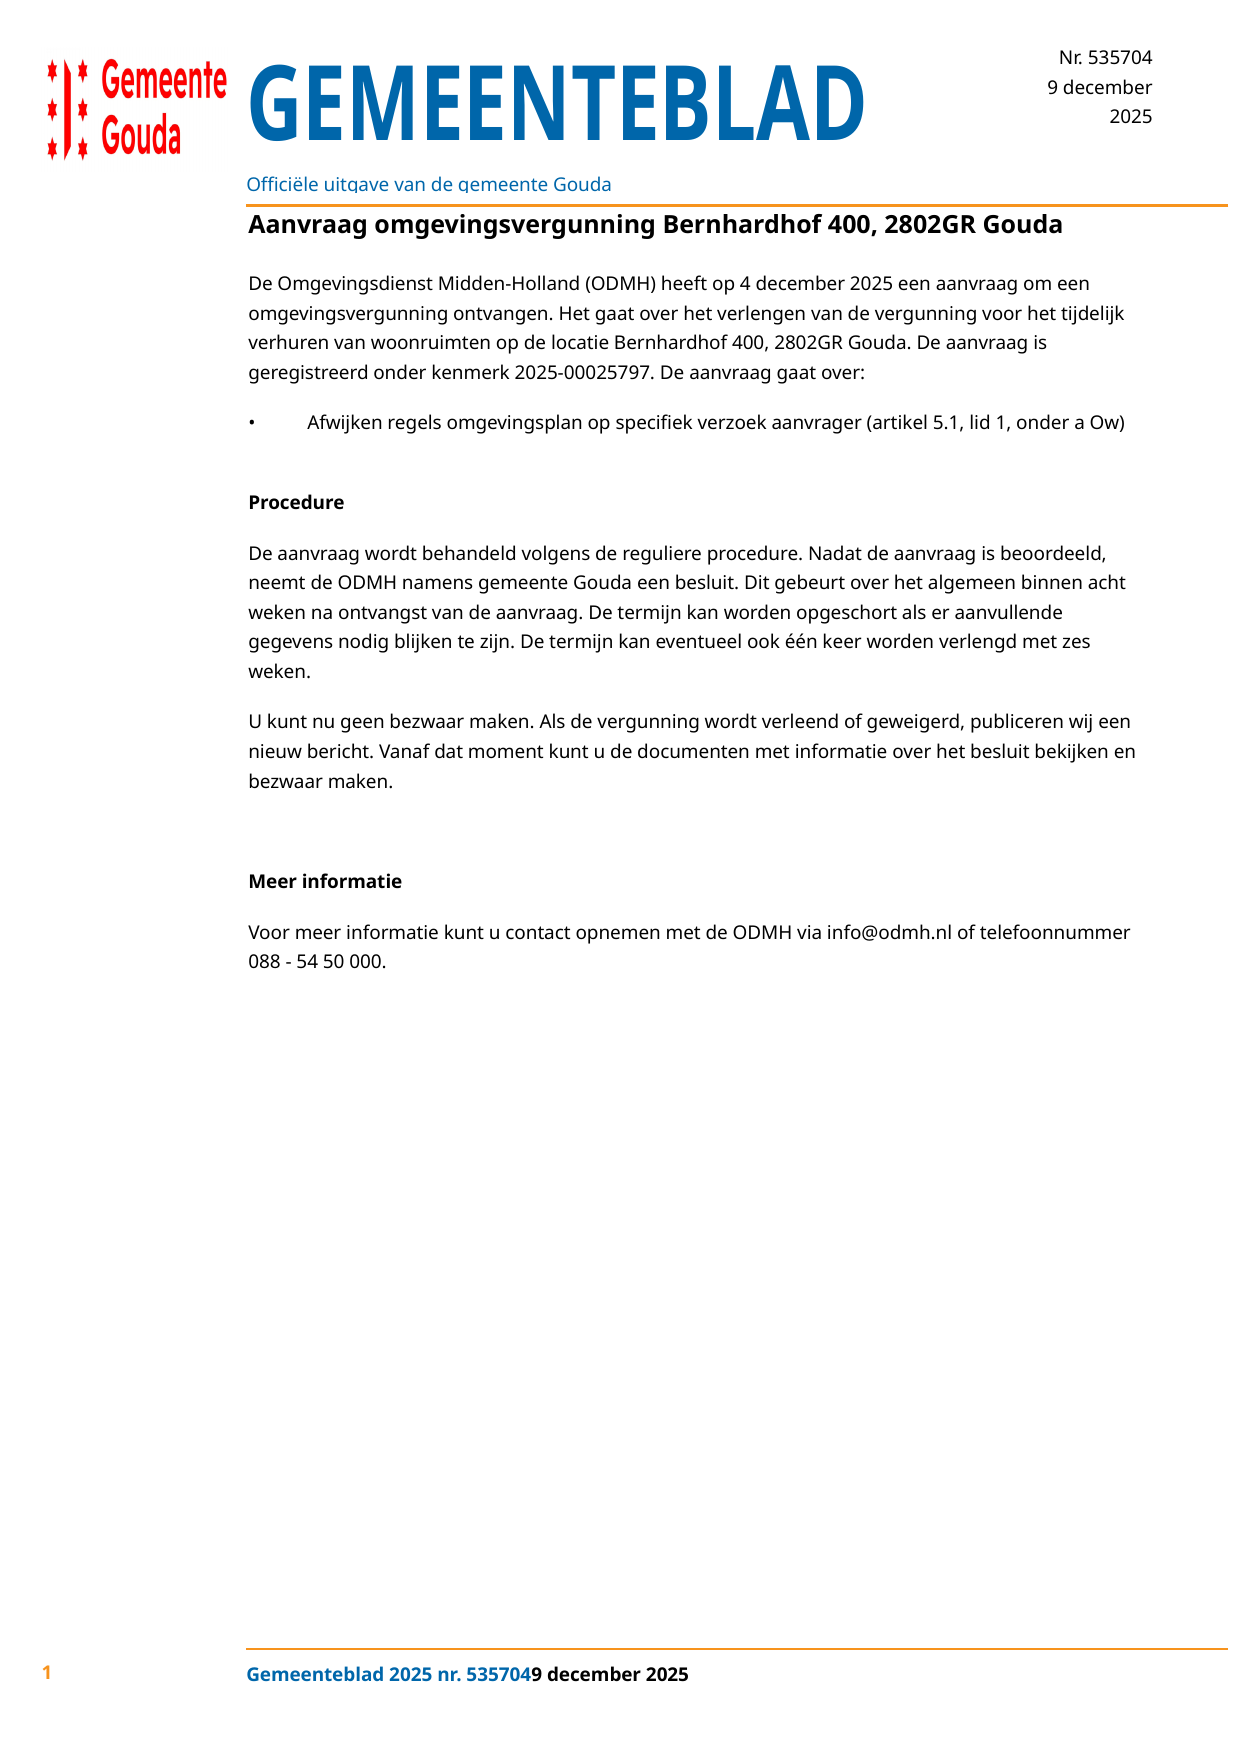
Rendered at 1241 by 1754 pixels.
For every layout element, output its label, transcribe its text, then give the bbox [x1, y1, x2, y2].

picture [41, 47, 231, 172]
list Afwijken regels omgevingsplan op specifiek verzoek aanvrager (artikel 5.1, lid 1, onder a Ow) [248, 409, 1152, 435]
text Voor meer informatie kunt u contact opnemen met de ODMH via info@odmh.nl of telefoonnummer 088 - 54 50 000. [248, 919, 1152, 974]
text De Omgevingsdienst Midden-Holland (ODMH) heeft op 4 december 2025 een aanvraag om een omgevingsvergunning ontvangen. Het gaat over het verlengen van de vergunning voor het tijdelijk verhuren van woonruimten op de locatie Bernhardhof 400, 2802GR Gouda. De aanvraag is geregistreerd onder kenmerk 2025-00025797. De aanvraag gaat over: [248, 270, 1152, 385]
text Procedure [248, 489, 1152, 515]
text Meer informatie [248, 869, 1152, 894]
text U kunt nu geen bezwaar maken. Als de vergunning wordt verleend of geweigerd, publiceren wij een nieuw bericht. Vanaf dat moment kunt u de documenten met informatie over het besluit bekijken en bezwaar maken. [248, 709, 1152, 793]
text Aanvraag omgevingsvergunning Bernhardhof 400, 2802GR Gouda [248, 207, 1152, 241]
text De aanvraag wordt behandeld volgens de reguliere procedure. Nadat de aanvraag is beoordeeld, neemt de ODMH namens gemeente Gouda een besluit. Dit gebeurt over het algemeen binnen acht weken na ontvangst van de aanvraag. De termijn kan worden opgeschort als er aanvullende gegevens nodig blijken te zijn. De termijn kan eventueel ook één keer worden verlengd met zes weken. [248, 540, 1152, 684]
